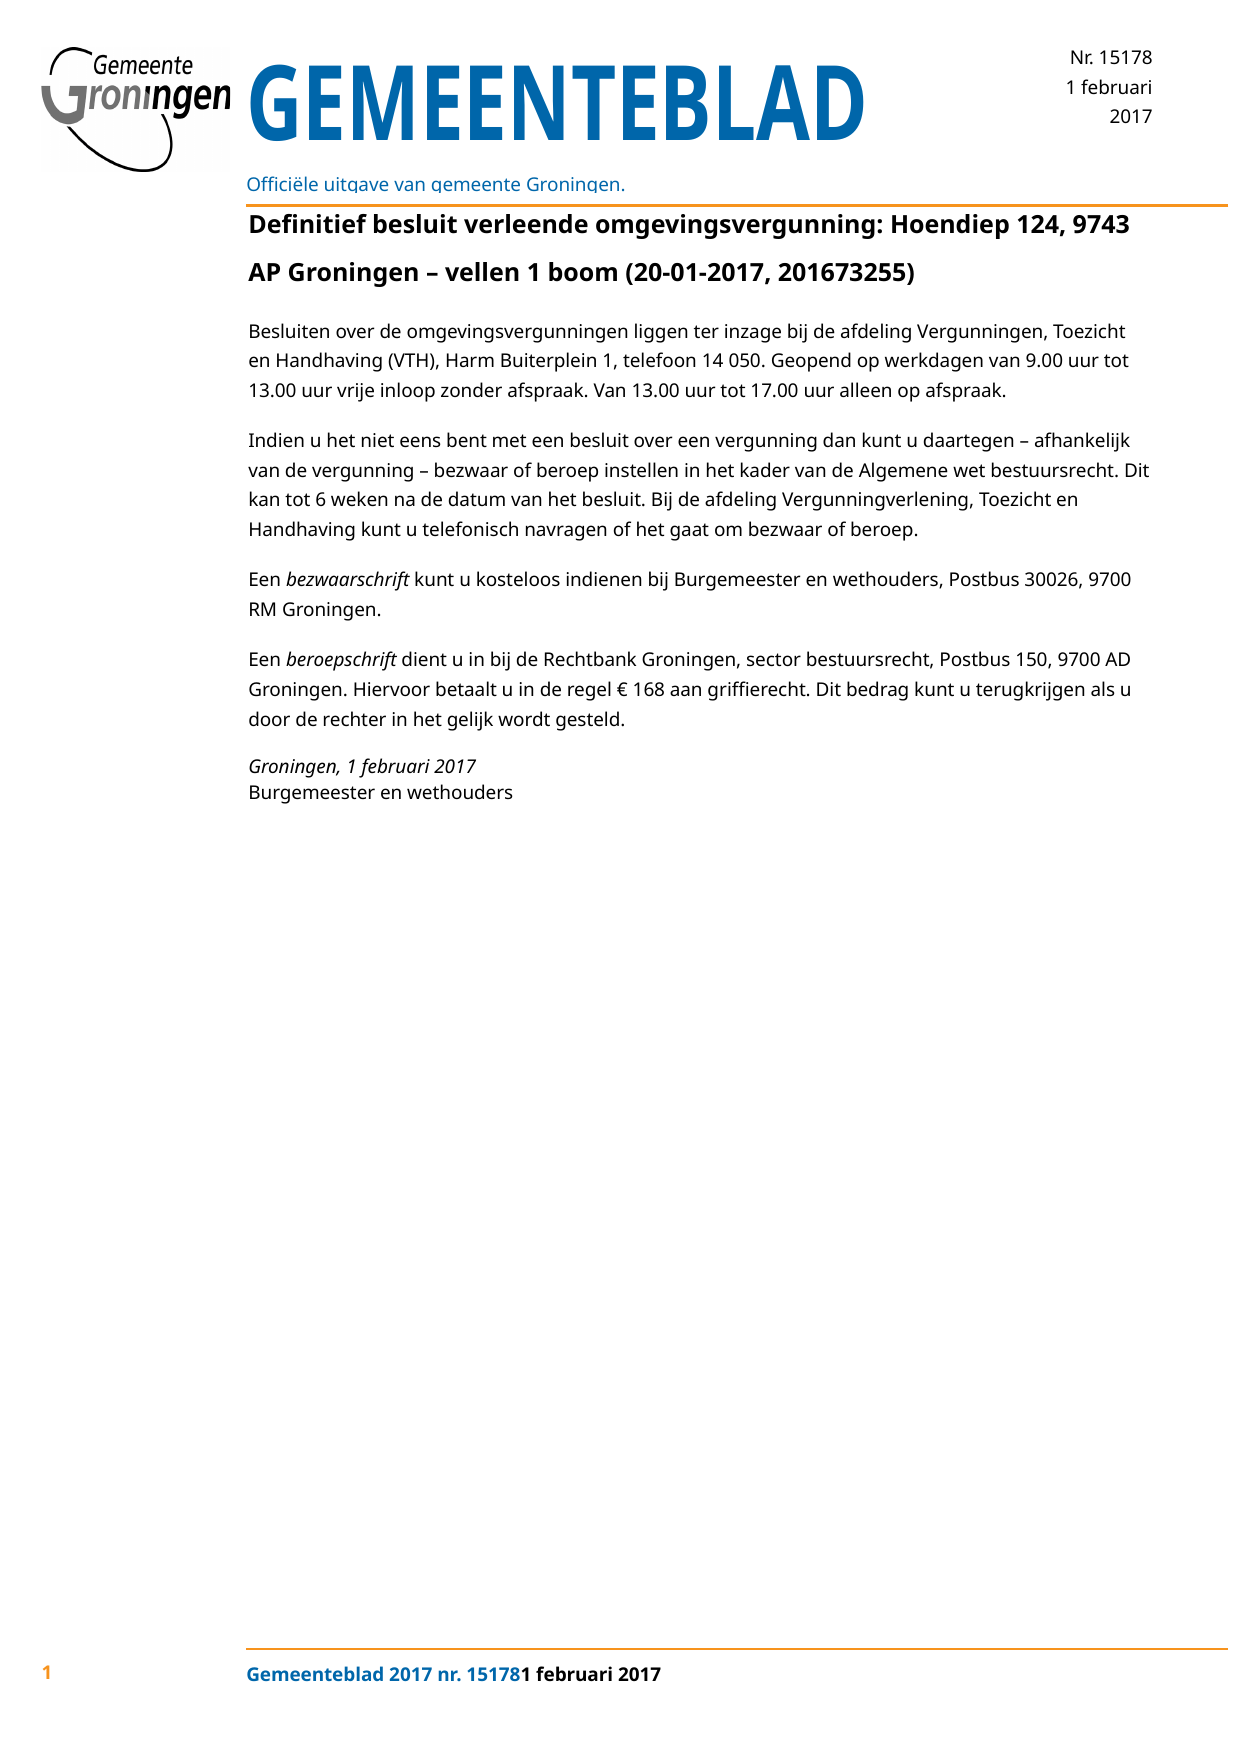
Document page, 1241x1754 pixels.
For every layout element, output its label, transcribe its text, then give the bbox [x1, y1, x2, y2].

text Een beroepschrift dient u in bij de Rechtbank Groningen, sector bestuursrecht, Postbus 150, 9700 AD Groningen. Hiervoor betaalt u in de regel € 168 aan griffierecht. Dit bedrag kunt u terugkrijgen als u door de rechter in het gelijk wordt gesteld. [248, 647, 1152, 732]
text Burgemeester en wethouders [248, 779, 1152, 805]
text Groningen, 1 februari 2017 [248, 754, 1152, 779]
text Indien u het niet eens bent met een besluit over een vergunning dan kunt u daartegen – afhankelijk van de vergunning – bezwaar of beroep instellen in het kader van de Algemene wet bestuursrecht. Dit kan tot 6 weken na de datum van het besluit. Bij de afdeling Vergunningverlening, Toezicht en Handhaving kunt u telefonisch navragen of het gaat om bezwaar of beroep. [248, 427, 1152, 542]
text Besluiten over de omgevingsvergunningen liggen ter inzage bij de afdeling Vergunningen, Toezicht en Handhaving (VTH), Harm Buiterplein 1, telefoon 14 050. Geopend op werkdagen van 9.00 uur tot 13.00 uur vrije inloop zonder afspraak. Van 13.00 uur tot 17.00 uur alleen op afspraak. [248, 318, 1152, 403]
text Definitief besluit verleende omgevingsvergunning: Hoendiep 124, 9743 AP Groningen – vellen 1 boom (20-01-2017, 201673255) [248, 207, 1152, 288]
text Een bezwaarschrift kunt u kosteloos indienen bij Burgemeester en wethouders, Postbus 30026, 9700 RM Groningen. [248, 567, 1152, 622]
picture [41, 47, 231, 172]
